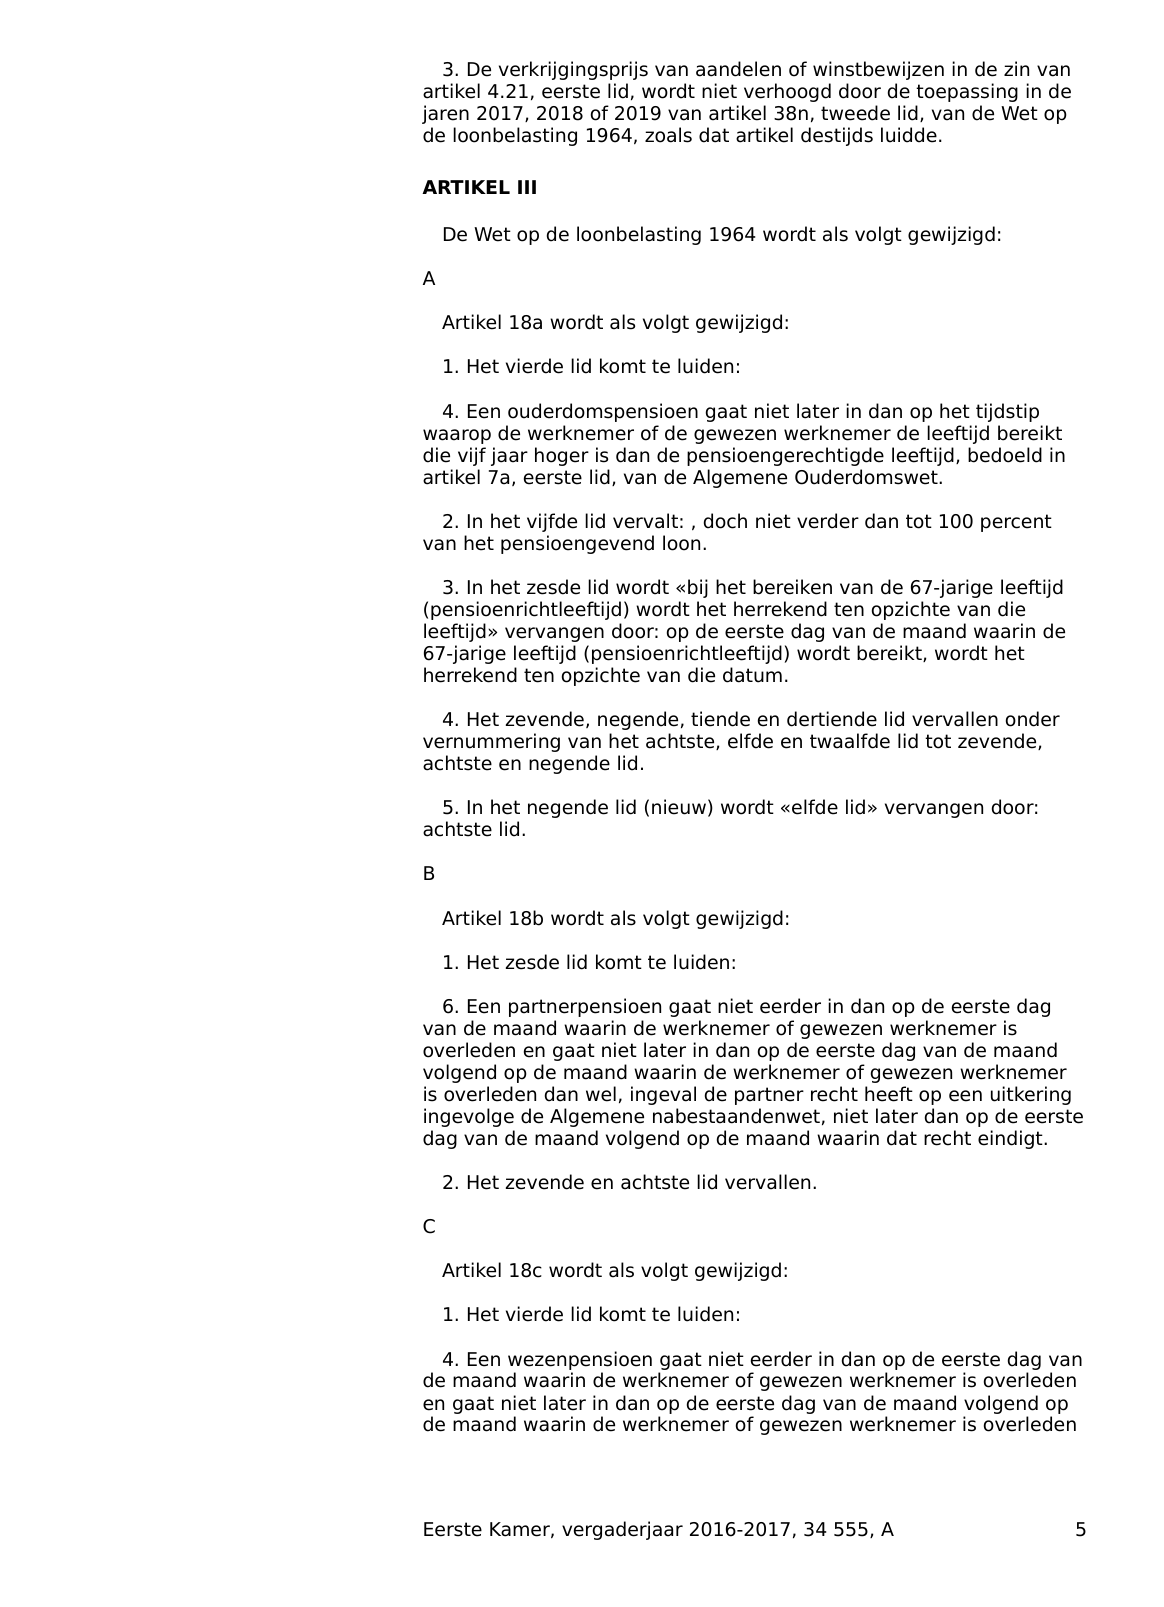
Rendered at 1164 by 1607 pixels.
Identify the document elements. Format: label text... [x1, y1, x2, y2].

text 6. Een partnerpensioen gaat niet eerder in dan op de eerste dag van de maand waarin de werknemer of gewezen werknemer is overleden en gaat niet later in dan op de eerste dag van de maand volgend op de maand waarin de werknemer of gewezen werknemer is overleden dan wel, ingeval de partner recht heeft op een uitkering ingevolge de Algemene nabestaandenwet, niet later dan op de eerste dag van de maand volgend op de maand waarin dat recht eindigt. [422, 996, 1087, 1149]
text 3. In het zesde lid wordt «bij het bereiken van de 67-jarige leeftijd (pensioenrichtleeftijd) wordt het herrekend ten opzichte van die leeftijd» vervangen door: op de eerste dag van de maand waarin de 67-jarige leeftijd (pensioenrichtleeftijd) wordt bereikt, wordt het herrekend ten opzichte van die datum. [422, 577, 1087, 687]
text A [422, 268, 1087, 290]
text Artikel 18b wordt als volgt gewijzigd: [422, 907, 1087, 929]
text 4. Het zevende, negende, tiende en dertiende lid vervallen onder vernummering van het achtste, elfde en twaalfde lid tot zevende, achtste en negende lid. [422, 709, 1087, 775]
text Artikel 18c wordt als volgt gewijzigd: [422, 1260, 1087, 1282]
text 1. Het vierde lid komt te luiden: [422, 1304, 1087, 1326]
subtitle ARTIKEL III [422, 177, 1087, 199]
text Artikel 18a wordt als volgt gewijzigd: [422, 312, 1087, 334]
text C [422, 1216, 1087, 1238]
text De Wet op de loonbelasting 1964 wordt als volgt gewijzigd: [422, 224, 1087, 246]
text 4. Een ouderdomspensioen gaat niet later in dan op het tijdstip waarop de werknemer of de gewezen werknemer de leeftijd bereikt die vijf jaar hoger is dan de pensioengerechtigde leeftijd, bedoeld in artikel 7a, eerste lid, van de Algemene Ouderdomswet. [422, 401, 1087, 488]
text 5. In het negende lid (nieuw) wordt «elfde lid» vervangen door: achtste lid. [422, 797, 1087, 841]
text 1. Het zesde lid komt te luiden: [422, 952, 1087, 973]
text 3. De verkrijgingsprijs van aandelen of winstbewijzen in de zin van artikel 4.21, eerste lid, wordt niet verhoogd door de toepassing in de jaren 2017, 2018 of 2019 van artikel 38n, tweede lid, van de Wet op de loonbelasting 1964, zoals dat artikel destijds luidde. [422, 59, 1087, 147]
text 2. Het zevende en achtste lid vervallen. [422, 1172, 1087, 1194]
text B [422, 863, 1087, 885]
text 4. Een wezenpensioen gaat niet eerder in dan op de eerste dag van de maand waarin de werknemer of gewezen werknemer is overleden en gaat niet later in dan op de eerste dag van de maand volgend op de maand waarin de werknemer of gewezen werknemer is overleden [422, 1348, 1087, 1436]
text 1. Het vierde lid komt te luiden: [422, 356, 1087, 378]
text 2. In het vijfde lid vervalt: , doch niet verder dan tot 100 percent van het pensioengevend loon. [422, 511, 1087, 555]
